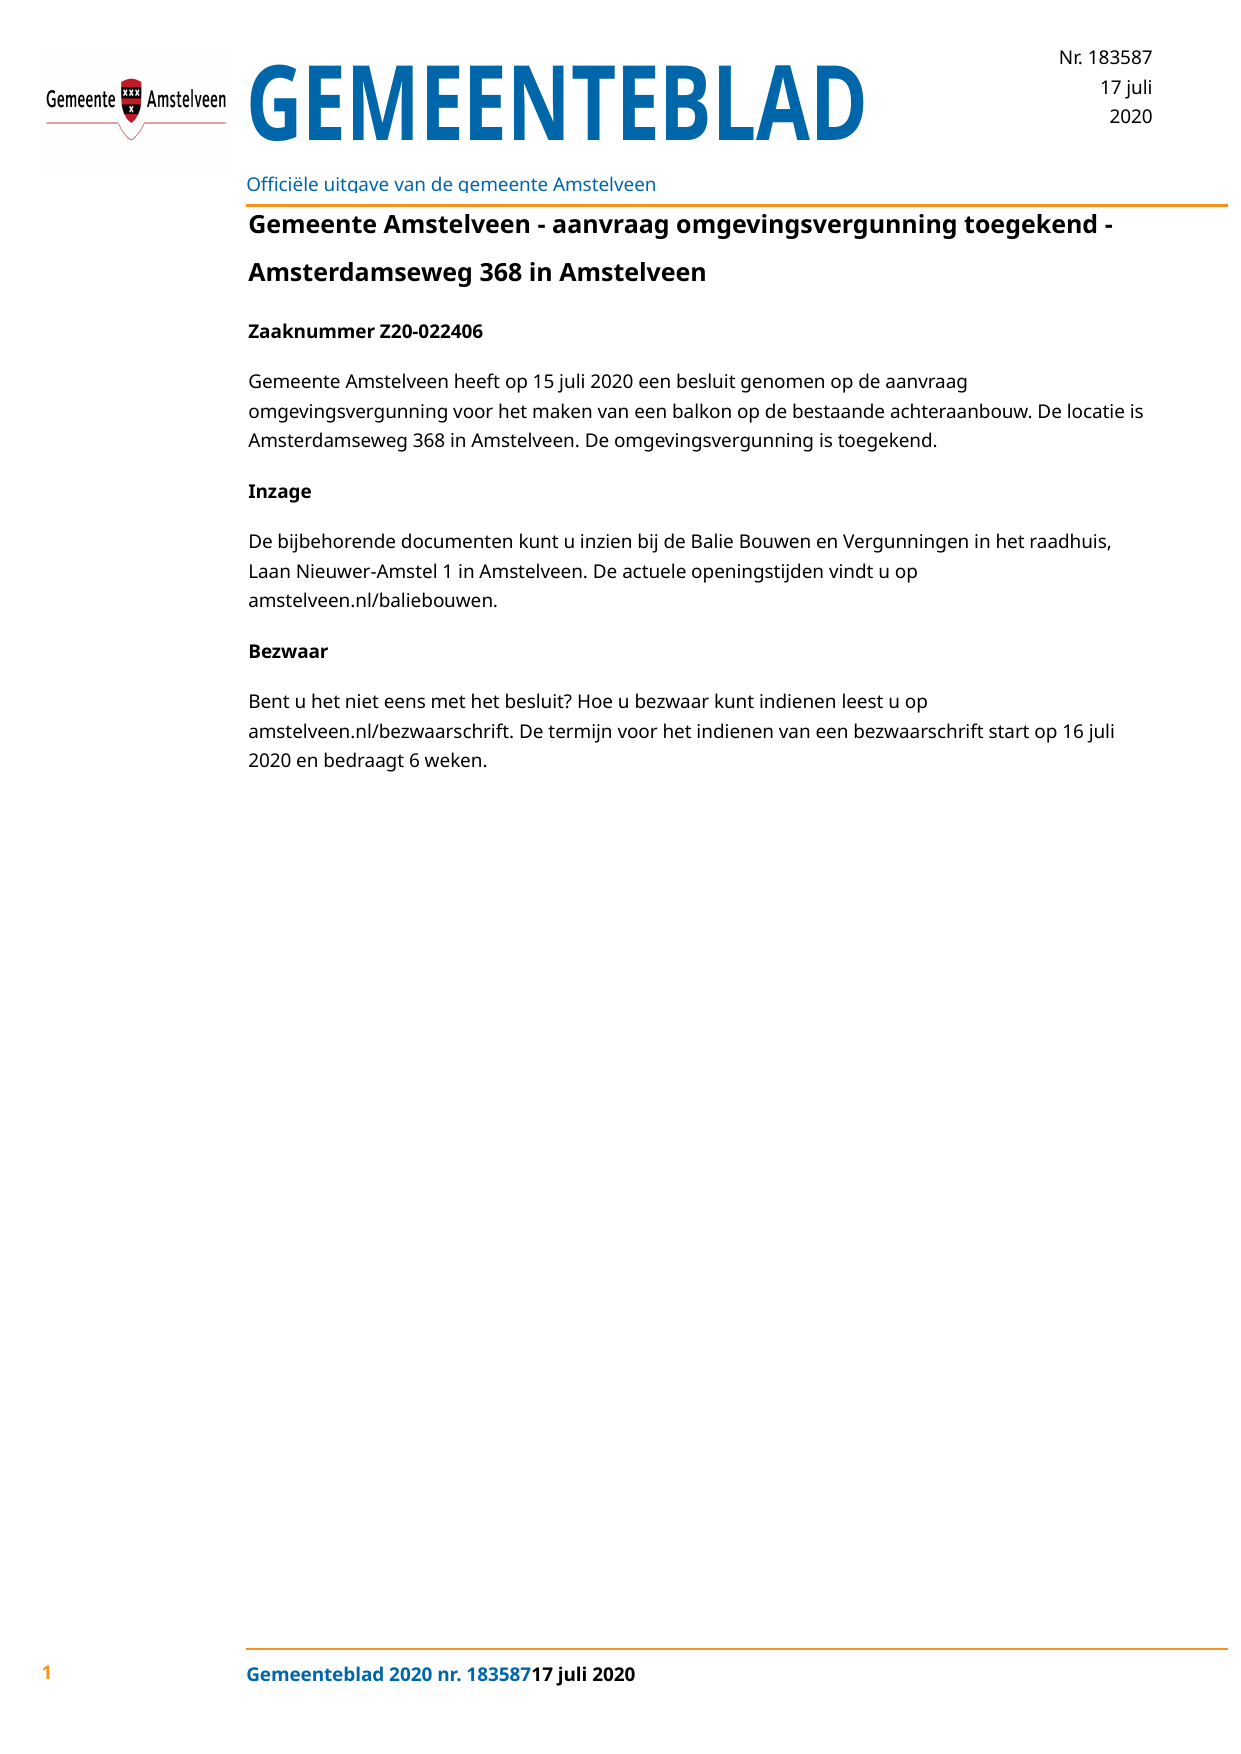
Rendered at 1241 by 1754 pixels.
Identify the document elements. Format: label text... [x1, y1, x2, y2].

text Bent u het niet eens met het besluit? Hoe u bezwaar kunt indienen leest u op amstelveen.nl/bezwaarschrift. De termijn voor het indienen van een bezwaarschrift start op 16 juli 2020 en bedraagt 6 weken. [248, 688, 1152, 773]
text Inzage [248, 478, 1152, 504]
text Gemeente Amstelveen heeft op 15 juli 2020 een besluit genomen op de aanvraag omgevingsvergunning voor het maken van een balkon op de bestaande achteraanbouw. De locatie is Amsterdamseweg 368 in Amstelveen. De omgevingsvergunning is toegekend. [248, 368, 1152, 453]
text Bezwaar [248, 638, 1152, 664]
text Zaaknummer Z20-022406 [248, 318, 1152, 344]
text Gemeente Amstelveen - aanvraag omgevingsvergunning toegekend - Amsterdamseweg 368 in Amstelveen [248, 207, 1152, 288]
text De bijbehorende documenten kunt u inzien bij de Balie Bouwen en Vergunningen in het raadhuis, Laan Nieuwer-Amstel 1 in Amstelveen. De actuele openingstijden vindt u op amstelveen.nl/baliebouwen. [248, 528, 1152, 613]
picture [41, 47, 231, 172]
